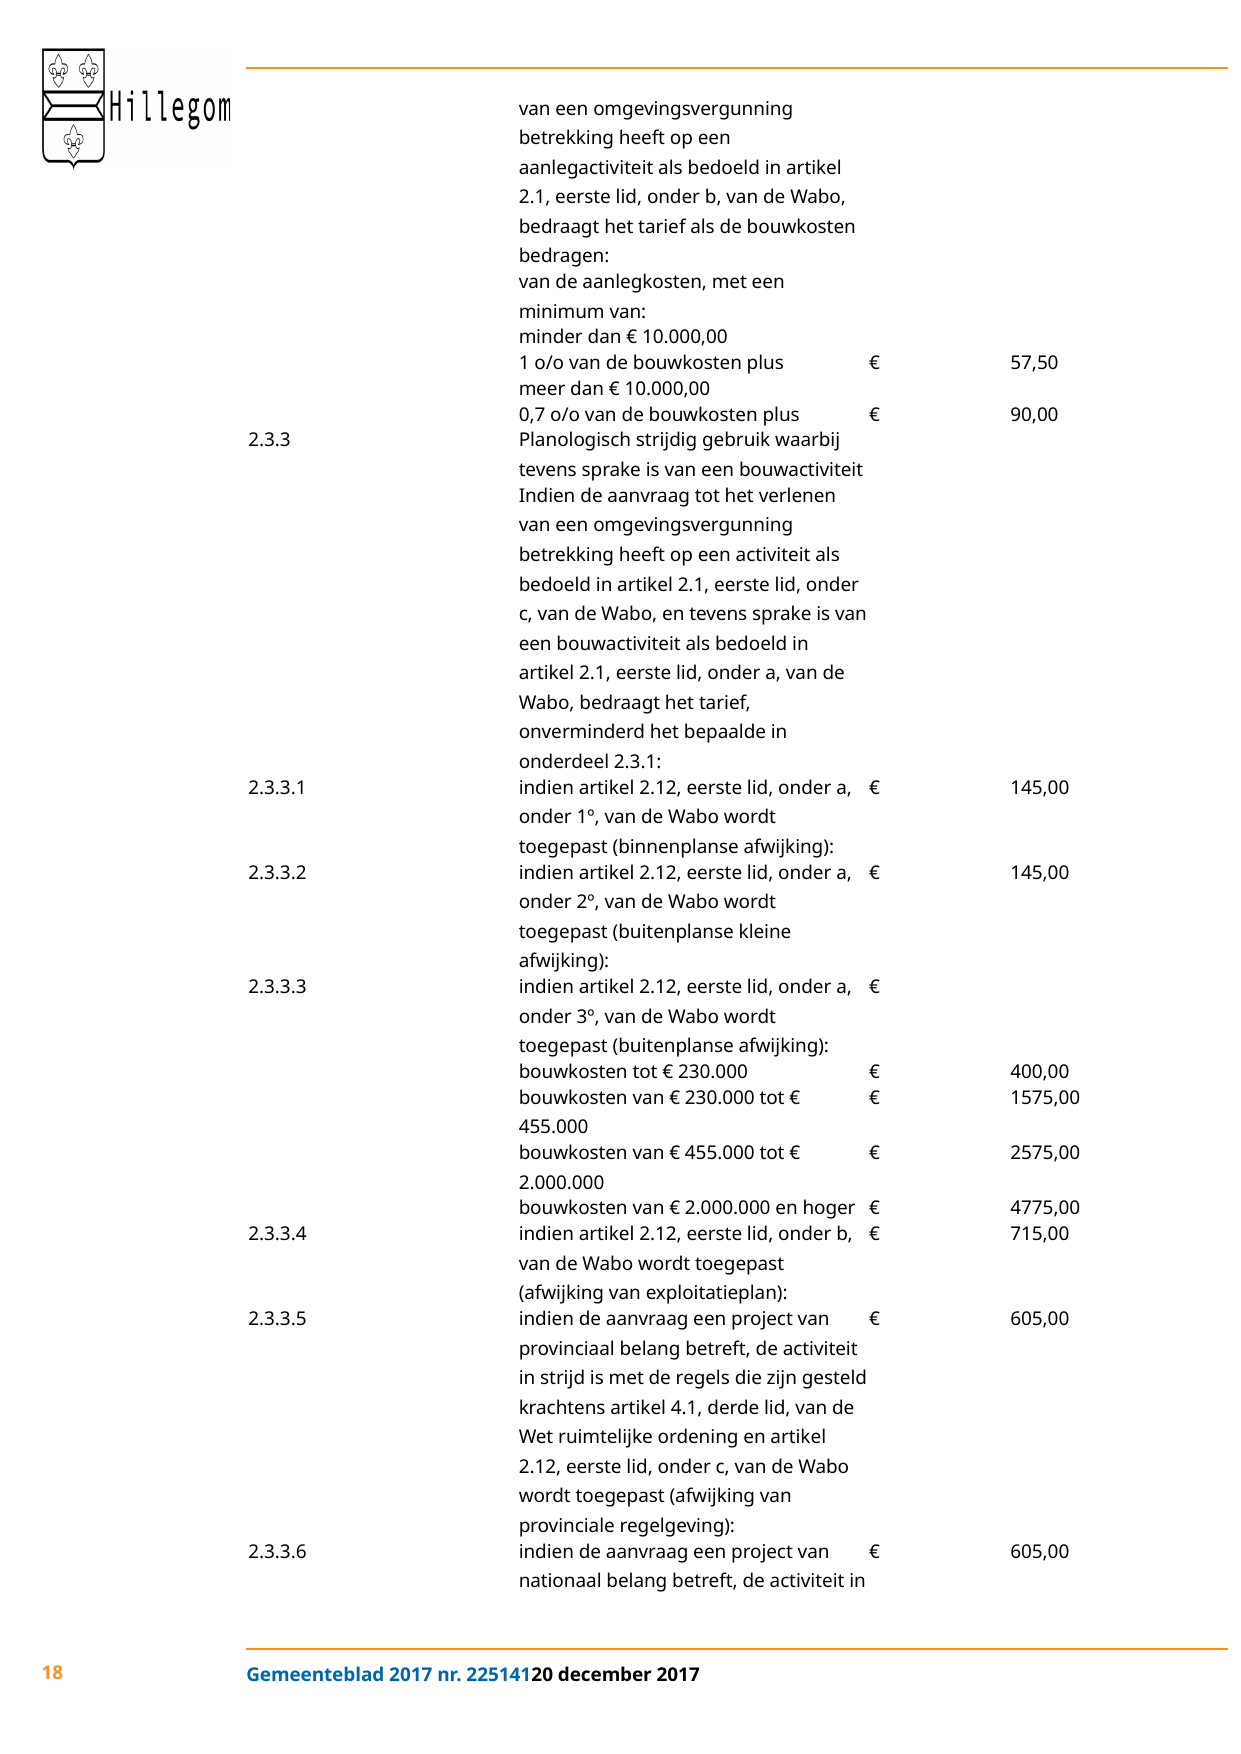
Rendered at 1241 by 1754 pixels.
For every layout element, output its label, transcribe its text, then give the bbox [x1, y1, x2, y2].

table_cell van een omgevingsvergunning betrekking heeft op een aanlegactiviteit als bedoeld in artikel 2.1, eerste lid, onder b, van de Wabo, bedraagt het tarief als de bouwkosten bedragen: [519, 95, 869, 268]
table_cell [248, 95, 518, 268]
table_cell 2.3.3.4 [248, 1220, 518, 1305]
table_cell bouwkosten van € 2.000.000 en hoger [519, 1195, 869, 1220]
table_cell [1010, 269, 1152, 324]
table_cell € [869, 1305, 1010, 1538]
table_cell [248, 1195, 518, 1220]
table_cell € [869, 1195, 1010, 1220]
table_cell [248, 375, 518, 401]
table_cell € [869, 859, 1010, 973]
table_cell bouwkosten van € 230.000 tot € 455.000 [519, 1084, 869, 1139]
table_cell Indien de aanvraag tot het verlenen van een omgevingsvergunning betrekking heeft op een activiteit als bedoeld in artikel 2.1, eerste lid, onder c, van de Wabo, en tevens sprake is van een bouwactiviteit als bedoeld in artikel 2.1, eerste lid, onder a, van de Wabo, bedraagt het tarief, onverminderd het bepaalde in onderdeel 2.3.1: [519, 482, 869, 774]
table_cell [1010, 375, 1152, 401]
table_cell indien artikel 2.12, eerste lid, onder a, onder 3º, van de Wabo wordt toegepast (buitenplanse afwijking): [519, 973, 869, 1058]
table_cell indien artikel 2.12, eerste lid, onder a, onder 2º, van de Wabo wordt toegepast (buitenplanse kleine afwijking): [519, 859, 869, 973]
table_cell 4775,00 [1010, 1195, 1152, 1220]
table_cell 605,00 [1010, 1305, 1152, 1538]
table_cell [869, 427, 1010, 482]
table_cell [248, 324, 518, 349]
table_cell 145,00 [1010, 774, 1152, 859]
table_cell Planologisch strijdig gebruik waarbij tevens sprake is van een bouwactiviteit [519, 427, 869, 482]
table_cell [248, 482, 518, 774]
table_cell € [869, 774, 1010, 859]
table_cell € [869, 1538, 1010, 1593]
table_cell 57,50 [1010, 350, 1152, 375]
table_cell [1010, 482, 1152, 774]
table_cell indien artikel 2.12, eerste lid, onder a, onder 1º, van de Wabo wordt toegepast (binnenplanse afwijking): [519, 774, 869, 859]
table_cell € [869, 973, 1010, 1058]
table_cell [248, 1058, 518, 1084]
table_cell [248, 1084, 518, 1139]
table_cell [1010, 427, 1152, 482]
table_cell 1575,00 [1010, 1084, 1152, 1139]
table_cell [869, 324, 1010, 349]
table_cell bouwkosten tot € 230.000 [519, 1058, 869, 1084]
table_cell [869, 482, 1010, 774]
table_cell € [869, 1220, 1010, 1305]
table_cell 715,00 [1010, 1220, 1152, 1305]
table_cell [248, 1139, 518, 1194]
table_cell 2.3.3.2 [248, 859, 518, 973]
table_cell € [869, 401, 1010, 427]
table_cell minder dan € 10.000,00 [519, 324, 869, 349]
table_cell € [869, 1139, 1010, 1194]
table_cell indien artikel 2.12, eerste lid, onder b, van de Wabo wordt toegepast (afwijking van exploitatieplan): [519, 1220, 869, 1305]
table_cell [869, 375, 1010, 401]
table_cell 1 o/o van de bouwkosten plus [519, 350, 869, 375]
table_cell indien de aanvraag een project van provinciaal belang betreft, de activiteit in strijd is met de regels die zijn gesteld krachtens artikel 4.1, derde lid, van de Wet ruimtelijke ordening en artikel 2.12, eerste lid, onder c, van de Wabo wordt toegepast (afwijking van provinciale regelgeving): [519, 1305, 869, 1538]
table_cell 2.3.3.3 [248, 973, 518, 1058]
table_cell 145,00 [1010, 859, 1152, 973]
table_cell 0,7 o/o van de bouwkosten plus [519, 401, 869, 427]
table_cell € [869, 1084, 1010, 1139]
table_cell 2.3.3 [248, 427, 518, 482]
table_cell 2.3.3.1 [248, 774, 518, 859]
table_cell € [869, 350, 1010, 375]
table_cell van de aanlegkosten, met een minimum van: [519, 269, 869, 324]
table_cell 2.3.3.5 [248, 1305, 518, 1538]
table_cell € [869, 1058, 1010, 1084]
table_cell [1010, 973, 1152, 1058]
picture [41, 47, 231, 172]
table_cell [248, 401, 518, 427]
table_cell 400,00 [1010, 1058, 1152, 1084]
table_cell 2.3.3.6 [248, 1538, 518, 1593]
table_cell bouwkosten van € 455.000 tot € 2.000.000 [519, 1139, 869, 1194]
table_cell 90,00 [1010, 401, 1152, 427]
table_cell [248, 269, 518, 324]
table_cell indien de aanvraag een project van nationaal belang betreft, de activiteit in [519, 1538, 869, 1593]
table_cell meer dan € 10.000,00 [519, 375, 869, 401]
table_cell [869, 269, 1010, 324]
table_cell [248, 350, 518, 375]
table_cell [1010, 95, 1152, 268]
table_cell [1010, 324, 1152, 349]
table_cell 605,00 [1010, 1538, 1152, 1593]
table_cell [869, 95, 1010, 268]
table_cell 2575,00 [1010, 1139, 1152, 1194]
